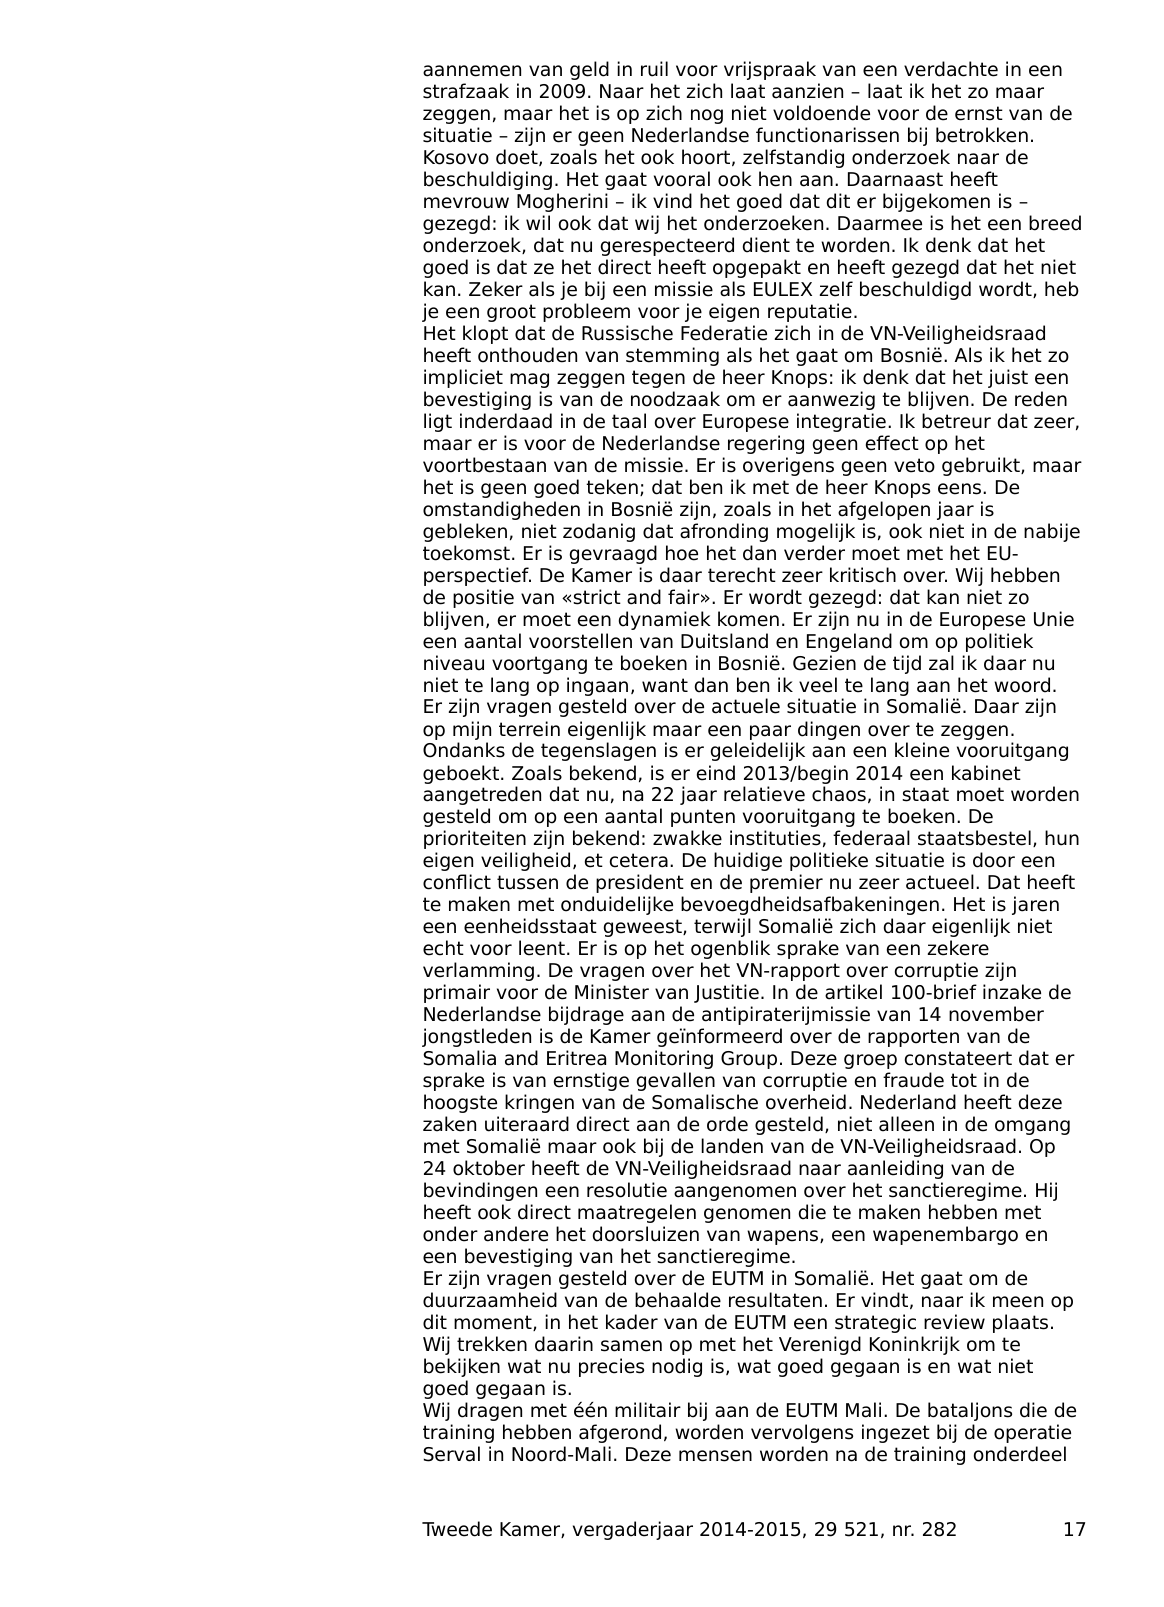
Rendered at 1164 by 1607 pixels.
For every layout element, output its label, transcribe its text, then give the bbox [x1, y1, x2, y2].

text Het klopt dat de Russische Federatie zich in de VN-Veiligheidsraad heeft onthouden van stemming als het gaat om Bosnië. Als ik het zo impliciet mag zeggen tegen de heer Knops: ik denk dat het juist een bevestiging is van de noodzaak om er aanwezig te blijven. De reden ligt inderdaad in de taal over Europese integratie. Ik betreur dat zeer, maar er is voor de Nederlandse regering geen effect op het voortbestaan van de missie. Er is overigens geen veto gebruikt, maar het is geen goed teken; dat ben ik met de heer Knops eens. De omstandigheden in Bosnië zijn, zoals in het afgelopen jaar is gebleken, niet zodanig dat afronding mogelijk is, ook niet in de nabije toekomst. Er is gevraagd hoe het dan verder moet met het EU-perspectief. De Kamer is daar terecht zeer kritisch over. Wij hebben de positie van «strict and fair». Er wordt gezegd: dat kan niet zo blijven, er moet een dynamiek komen. Er zijn nu in de Europese Unie een aantal voorstellen van Duitsland en Engeland om op politiek niveau voortgang te boeken in Bosnië. Gezien de tijd zal ik daar nu niet te lang op ingaan, want dan ben ik veel te lang aan het woord. [422, 323, 1087, 696]
text Er zijn vragen gesteld over de actuele situatie in Somalië. Daar zijn op mijn terrein eigenlijk maar een paar dingen over te zeggen. Ondanks de tegenslagen is er geleidelijk aan een kleine vooruitgang geboekt. Zoals bekend, is er eind 2013/begin 2014 een kabinet aangetreden dat nu, na 22 jaar relatieve chaos, in staat moet worden gesteld om op een aantal punten vooruitgang te boeken. De prioriteiten zijn bekend: zwakke instituties, federaal staatsbestel, hun eigen veiligheid, et cetera. De huidige politieke situatie is door een conflict tussen de president en de premier nu zeer actueel. Dat heeft te maken met onduidelijke bevoegdheidsafbakeningen. Het is jaren een eenheidsstaat geweest, terwijl Somalië zich daar eigenlijk niet echt voor leent. Er is op het ogenblik sprake van een zekere verlamming. De vragen over het VN-rapport over corruptie zijn primair voor de Minister van Justitie. In de artikel 100-brief inzake de Nederlandse bijdrage aan de antipiraterijmissie van 14 november jongstleden is de Kamer geïnformeerd over de rapporten van de Somalia and Eritrea Monitoring Group. Deze groep constateert dat er sprake is van ernstige gevallen van corruptie en fraude tot in de hoogste kringen van de Somalische overheid. Nederland heeft deze zaken uiteraard direct aan de orde gesteld, niet alleen in de omgang met Somalië maar ook bij de landen van de VN-Veiligheidsraad. Op 24 oktober heeft de VN-Veiligheidsraad naar aanleiding van de bevindingen een resolutie aangenomen over het sanctieregime. Hij heeft ook direct maatregelen genomen die te maken hebben met onder andere het doorsluizen van wapens, een wapenembargo en een bevestiging van het sanctieregime. [422, 696, 1087, 1268]
text Er zijn vragen gesteld over de EUTM in Somalië. Het gaat om de duurzaamheid van de behaalde resultaten. Er vindt, naar ik meen op dit moment, in het kader van de EUTM een strategic review plaats. Wij trekken daarin samen op met het Verenigd Koninkrijk om te bekijken wat nu precies nodig is, wat goed gegaan is en wat niet goed gegaan is. [422, 1268, 1087, 1400]
text aannemen van geld in ruil voor vrijspraak van een verdachte in een strafzaak in 2009. Naar het zich laat aanzien – laat ik het zo maar zeggen, maar het is op zich nog niet voldoende voor de ernst van de situatie – zijn er geen Nederlandse functionarissen bij betrokken. Kosovo doet, zoals het ook hoort, zelfstandig onderzoek naar de beschuldiging. Het gaat vooral ook hen aan. Daarnaast heeft mevrouw Mogherini – ik vind het goed dat dit er bijgekomen is – gezegd: ik wil ook dat wij het onderzoeken. Daarmee is het een breed onderzoek, dat nu gerespecteerd dient te worden. Ik denk dat het goed is dat ze het direct heeft opgepakt en heeft gezegd dat het niet kan. Zeker als je bij een missie als EULEX zelf beschuldigd wordt, heb je een groot probleem voor je eigen reputatie. [422, 59, 1087, 323]
text Wij dragen met één militair bij aan de EUTM Mali. De bataljons die de training hebben afgerond, worden vervolgens ingezet bij de operatie Serval in Noord-Mali. Deze mensen worden na de training onderdeel [422, 1400, 1087, 1466]
